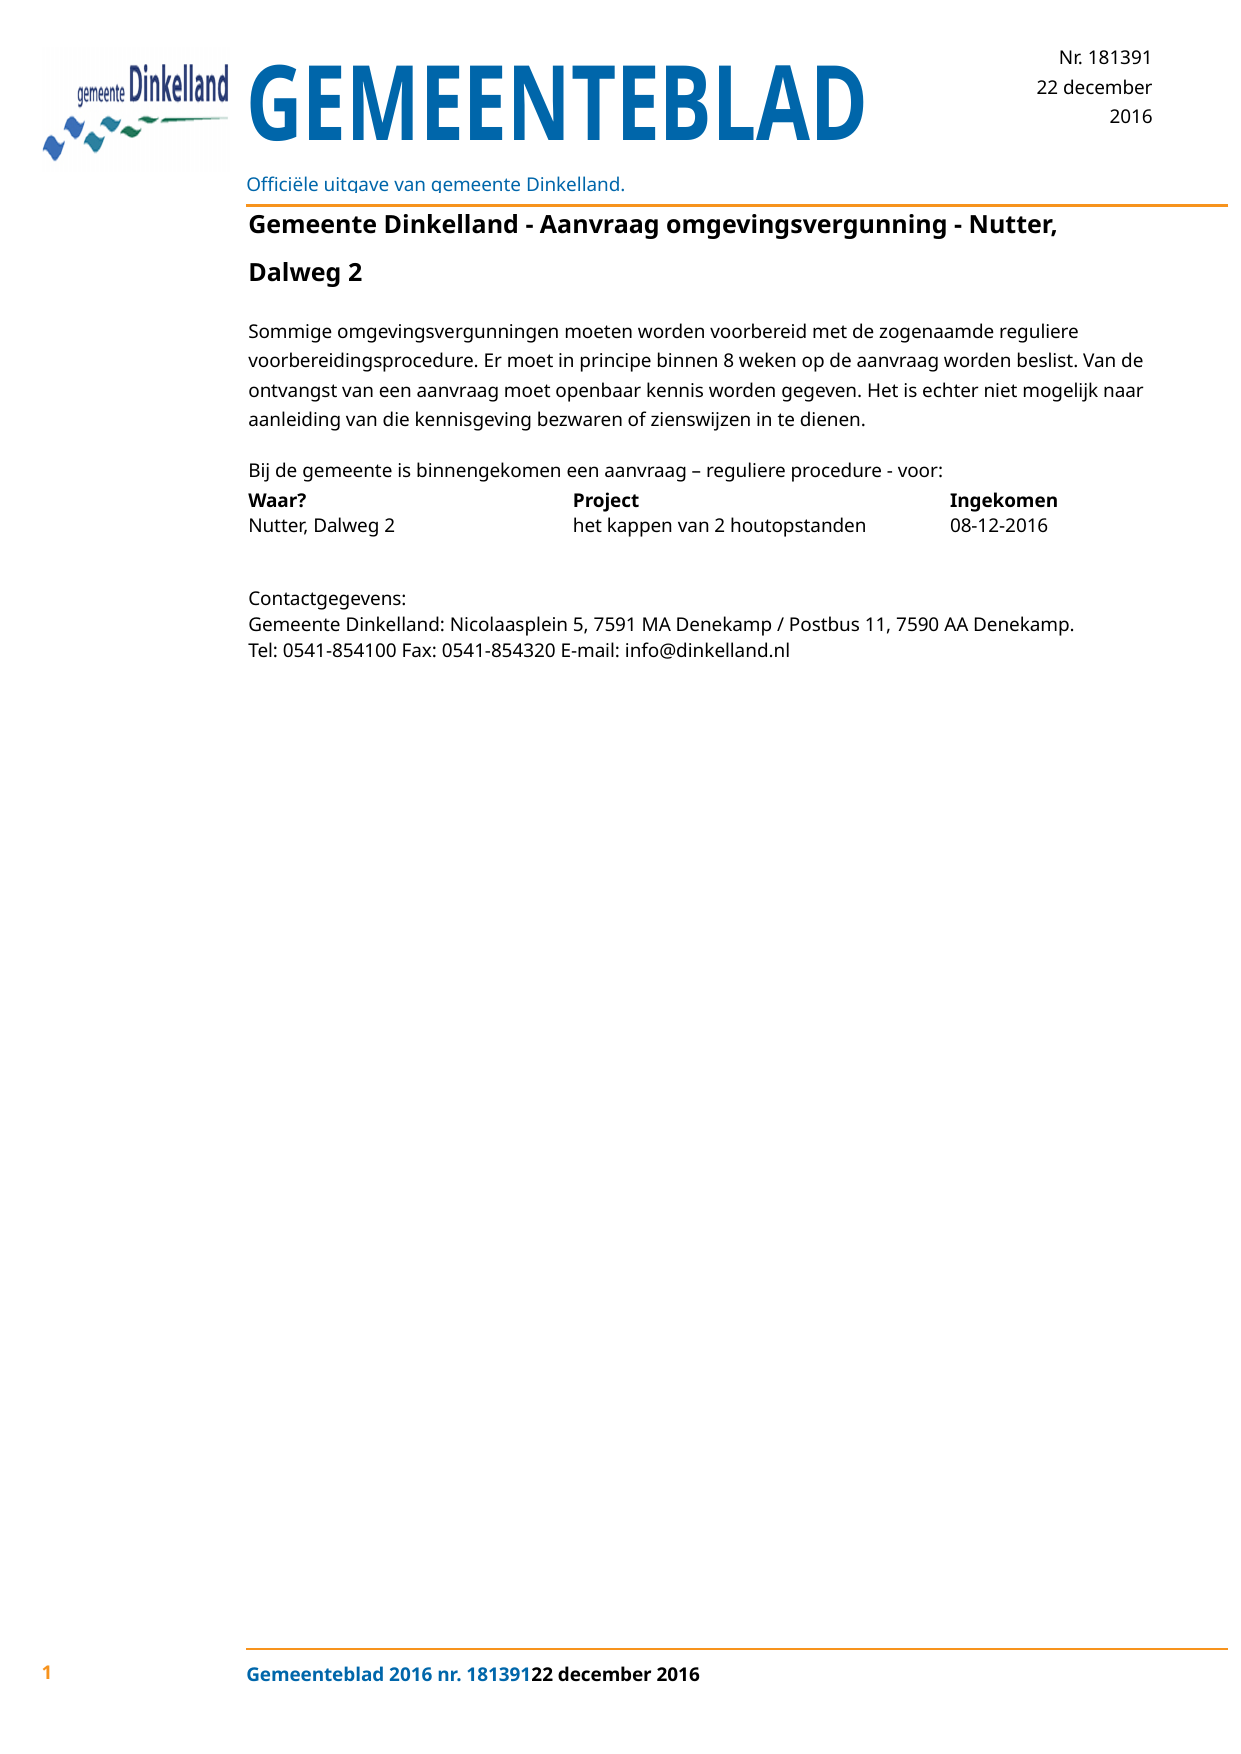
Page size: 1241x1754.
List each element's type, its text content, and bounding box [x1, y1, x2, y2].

table_header Project [573, 487, 950, 512]
table_cell Nutter, Dalweg 2 [248, 513, 573, 538]
table_header Ingekomen [950, 487, 1152, 512]
table_cell 08-12-2016 [950, 513, 1152, 538]
text Gemeente Dinkelland - Aanvraag omgevingsvergunning - Nutter, Dalweg 2 [248, 207, 1152, 288]
table_header Waar? [248, 487, 573, 512]
table_cell het kappen van 2 houtopstanden [573, 513, 950, 538]
text Gemeente Dinkelland: Nicolaasplein 5, 7591 MA Denekamp / Postbus 11, 7590 AA Denekamp. [248, 611, 1152, 637]
text Contactgegevens: [248, 585, 1152, 611]
picture [41, 47, 231, 172]
text Sommige omgevingsvergunningen moeten worden voorbereid met de zogenaamde reguliere voorbereidingsprocedure. Er moet in principe binnen 8 weken op de aanvraag worden beslist. Van de ontvangst van een aanvraag moet openbaar kennis worden gegeven. Het is echter niet mogelijk naar aanleiding van die kennisgeving bezwaren of zienswijzen in te dienen. [248, 318, 1152, 432]
text Tel: 0541-854100 Fax: 0541-854320 E-mail: info@dinkelland.nl [248, 637, 1152, 663]
text Bij de gemeente is binnengekomen een aanvraag – reguliere procedure - voor: [248, 457, 1152, 483]
